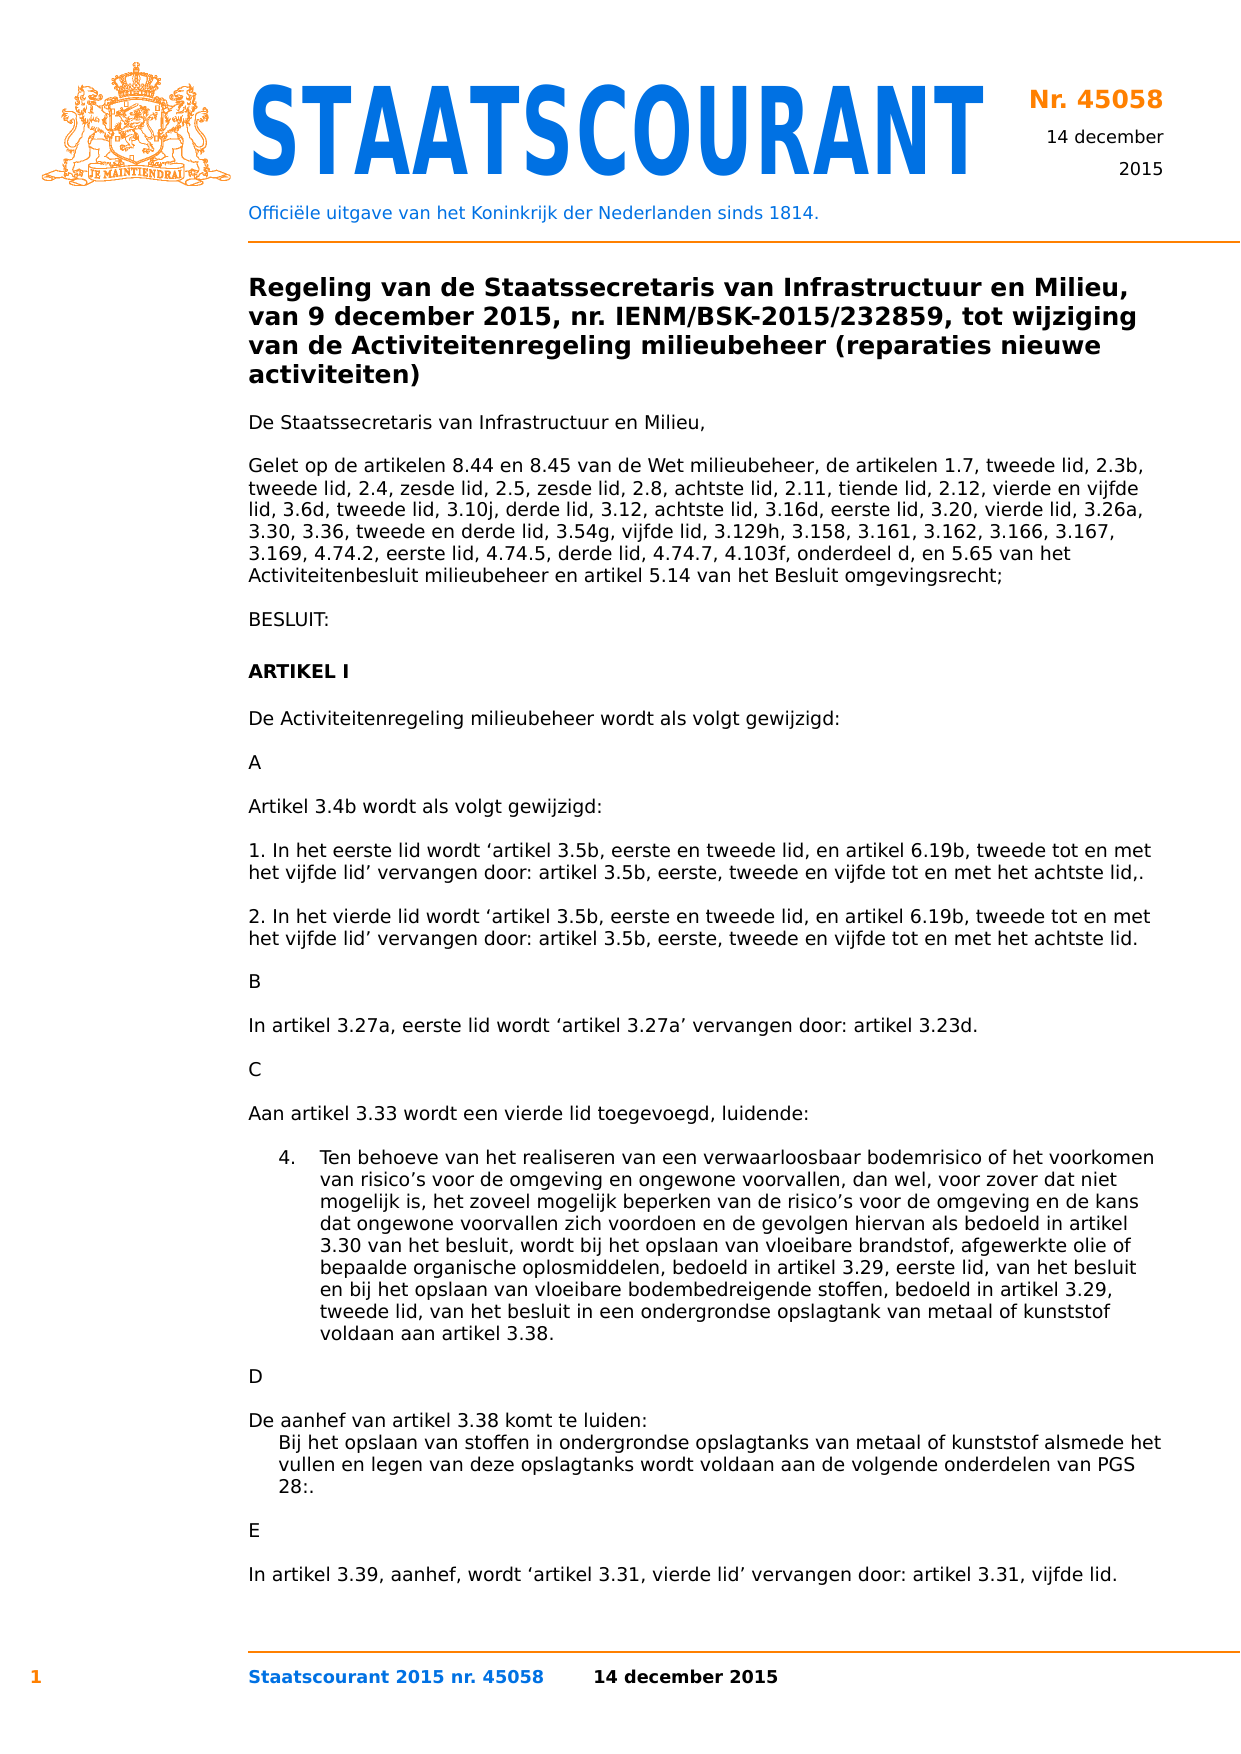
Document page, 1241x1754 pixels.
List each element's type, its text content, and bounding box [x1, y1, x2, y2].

text 4. Ten behoeve van het realiseren van een verwaarloosbaar bodemrisico of het voorkomen van risico’s voor de omgeving en ongewone voorvallen, dan wel, voor zover dat niet mogelijk is, het zoveel mogelijk beperken van de risico’s voor de omgeving en de kans dat ongewone voorvallen zich voordoen en de gevolgen hiervan als bedoeld in artikel 3.30 van het besluit, wordt bij het opslaan van vloeibare brandstof, afgewerkte olie of bepaalde organische oplosmiddelen, bedoeld in artikel 3.29, eerste lid, van het besluit en bij het opslaan van vloeibare bodembedreigende stoffen, bedoeld in artikel 3.29, tweede lid, van het besluit in een ondergrondse opslagtank van metaal of kunststof voldaan aan artikel 3.38. [278, 1147, 1163, 1344]
table_header Nr. 45058 [998, 62, 1240, 121]
text De Staatssecretaris van Infrastructuur en Milieu, [248, 412, 1163, 433]
text 1. In het eerste lid wordt ‘artikel 3.5b, eerste en tweede lid, en artikel 6.19b, tweede tot en met het vijfde lid’ vervangen door: artikel 3.5b, eerste, tweede en vijfde tot en met het achtste lid,. [248, 840, 1163, 884]
table_cell 2015 [998, 153, 1240, 203]
table_header [25, 62, 248, 241]
text D [248, 1366, 1163, 1388]
text 2. In het vierde lid wordt ‘artikel 3.5b, eerste en tweede lid, en artikel 6.19b, tweede tot en met het vijfde lid’ vervangen door: artikel 3.5b, eerste, tweede en vijfde tot en met het achtste lid. [248, 906, 1163, 949]
text In artikel 3.39, aanhef, wordt ‘artikel 3.31, vierde lid’ vervangen door: artikel 3.31, vijfde lid. [248, 1564, 1163, 1586]
subtitle Regeling van de Staatssecretaris van Infrastructuur en Milieu, van 9 december 2015, nr. IENM/BSK-2015/232859, tot wijziging van de Activiteitenregeling milieubeheer (reparaties nieuwe activiteiten) [248, 273, 1163, 390]
picture [41, 62, 231, 186]
text De aanhef van artikel 3.38 komt te luiden: [248, 1410, 1163, 1432]
text Aan artikel 3.33 wordt een vierde lid toegevoegd, luidende: [248, 1103, 1163, 1125]
text Bij het opslaan van stoffen in ondergrondse opslagtanks van metaal of kunststof alsmede het vullen en legen van deze opslagtanks wordt voldaan aan de volgende onderdelen van PGS 28:. [278, 1432, 1163, 1498]
text Gelet op de artikelen 8.44 en 8.45 van de Wet milieubeheer, de artikelen 1.7, tweede lid, 2.3b, tweede lid, 2.4, zesde lid, 2.5, zesde lid, 2.8, achtste lid, 2.11, tiende lid, 2.12, vierde en vijfde lid, 3.6d, tweede lid, 3.10j, derde lid, 3.12, achtste lid, 3.16d, eerste lid, 3.20, vierde lid, 3.26a, 3.30, 3.36, tweede en derde lid, 3.54g, vijfde lid, 3.129h, 3.158, 3.161, 3.162, 3.166, 3.167, 3.169, 4.74.2, eerste lid, 4.74.5, derde lid, 4.74.7, 4.103f, onderdeel d, en 5.65 van het Activiteitenbesluit milieubeheer en artikel 5.14 van het Besluit omgevingsrecht; [248, 455, 1163, 587]
text E [248, 1520, 1163, 1542]
text C [248, 1059, 1163, 1081]
text A [248, 752, 1163, 774]
table_header STAATSCOURANT [248, 62, 998, 203]
text B [248, 971, 1163, 993]
text De Activiteitenregeling milieubeheer wordt als volgt gewijzigd: [248, 708, 1163, 730]
table_cell 14 december [998, 121, 1240, 153]
subtitle ARTIKEL I [248, 661, 1163, 683]
table_cell Officiële uitgave van het Koninkrijk der Nederlanden sinds 1814. [248, 203, 1240, 241]
text BESLUIT: [248, 609, 1163, 631]
text Artikel 3.4b wordt als volgt gewijzigd: [248, 796, 1163, 818]
text In artikel 3.27a, eerste lid wordt ‘artikel 3.27a’ vervangen door: artikel 3.23d. [248, 1015, 1163, 1037]
